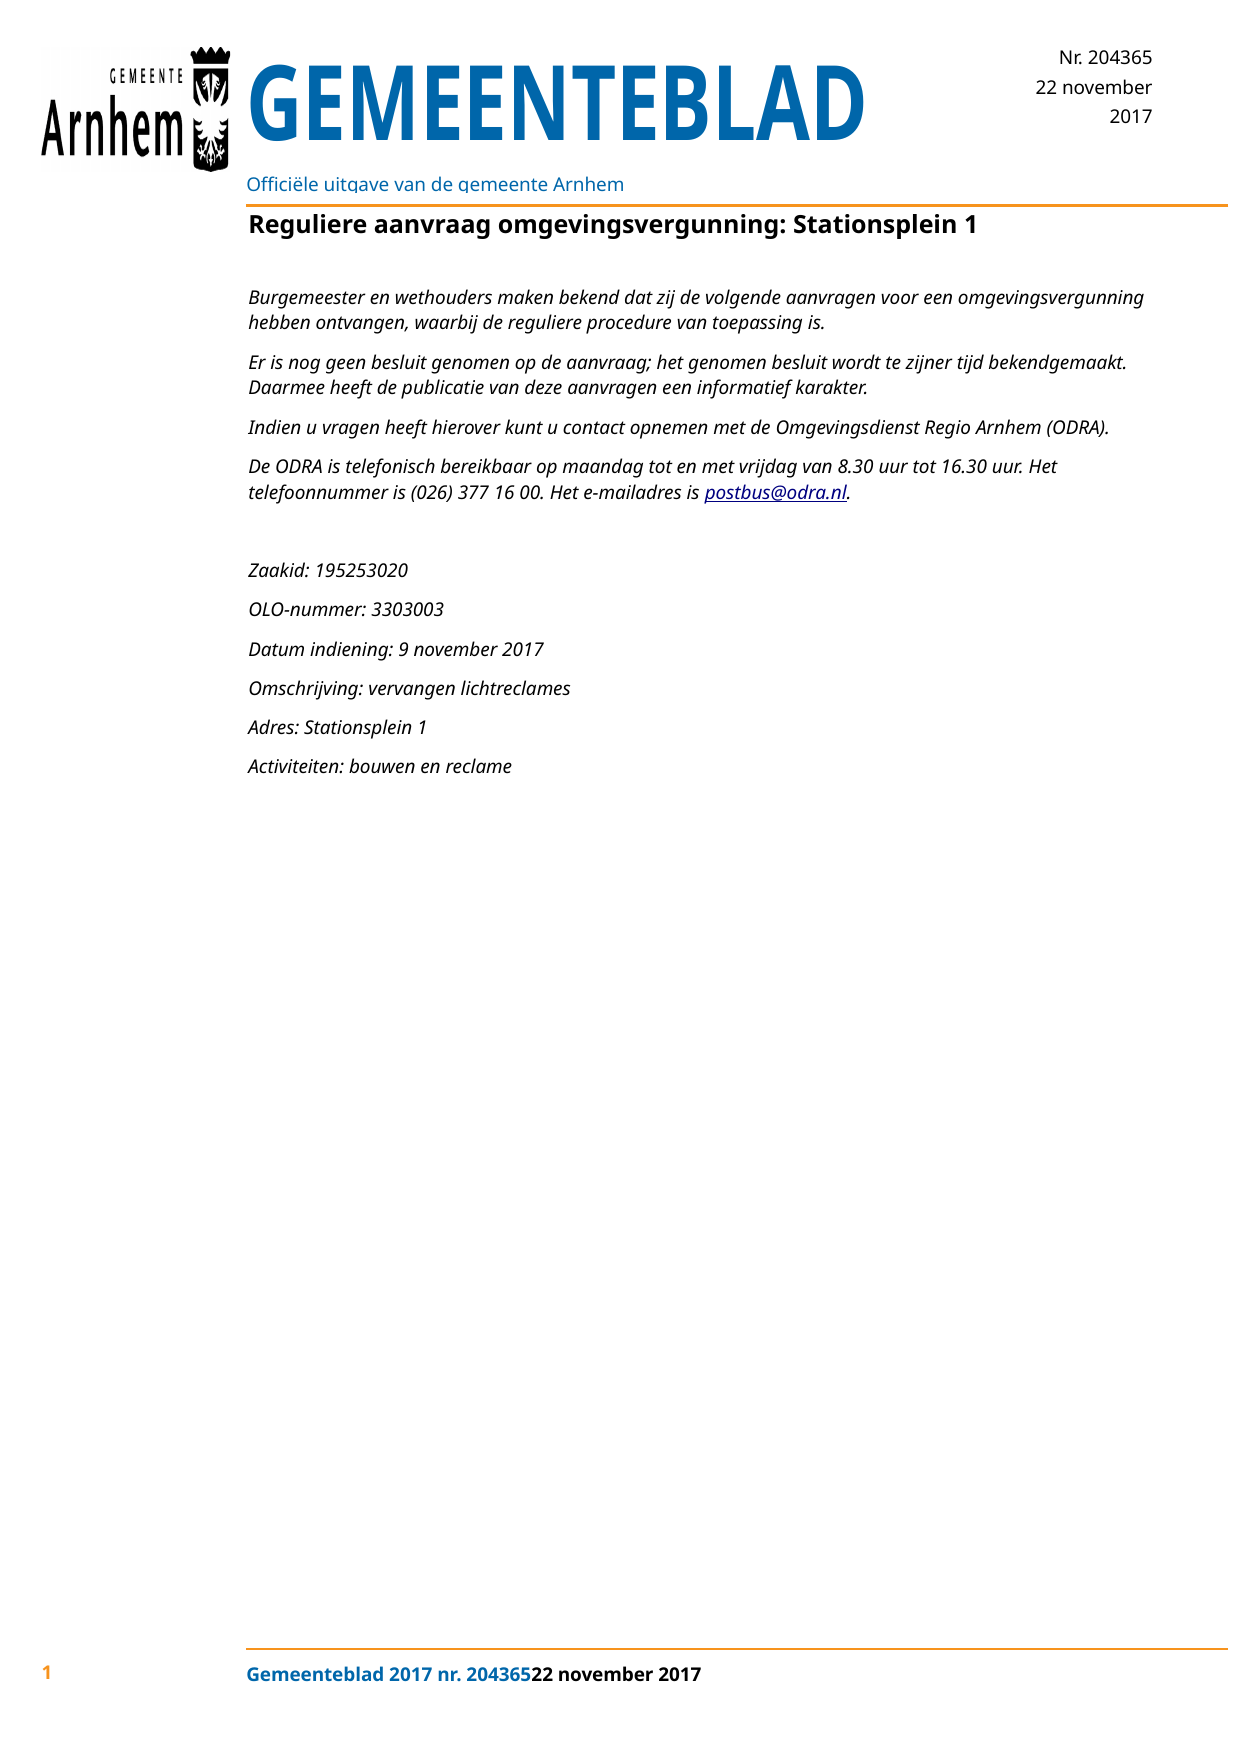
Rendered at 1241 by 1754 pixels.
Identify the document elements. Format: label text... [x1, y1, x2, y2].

text Er is nog geen besluit genomen op de aanvraag; het genomen besluit wordt te zijner tijd bekendgemaakt. Daarmee heeft de publicatie van deze aanvragen een informatief karakter. [248, 349, 1152, 400]
text Activiteiten: bouwen en reclame [248, 754, 1152, 779]
text Indien u vragen heeft hierover kunt u contact opnemen met de Omgevingsdienst Regio Arnhem (ODRA). [248, 414, 1152, 439]
text De ODRA is telefonisch bereikbaar op maandag tot en met vrijdag van 8.30 uur tot 16.30 uur. Het telefoonnummer is (026) 377 16 00. Het e-mailadres is postbus@odra.nl. [248, 453, 1152, 504]
text Datum indiening: 9 november 2017 [248, 636, 1152, 662]
text Zaakid: 195253020 [248, 557, 1152, 583]
text Burgemeester en wethouders maken bekend dat zij de volgende aanvragen voor een omgevingsvergunning hebben ontvangen, waarbij de reguliere procedure van toepassing is. [248, 284, 1152, 335]
text Adres: Stationsplein 1 [248, 714, 1152, 740]
picture [41, 47, 231, 172]
text OLO-nummer: 3303003 [248, 597, 1152, 622]
text Reguliere aanvraag omgevingsvergunning: Stationsplein 1 [248, 207, 1152, 241]
text Omschrijving: vervangen lichtreclames [248, 675, 1152, 701]
